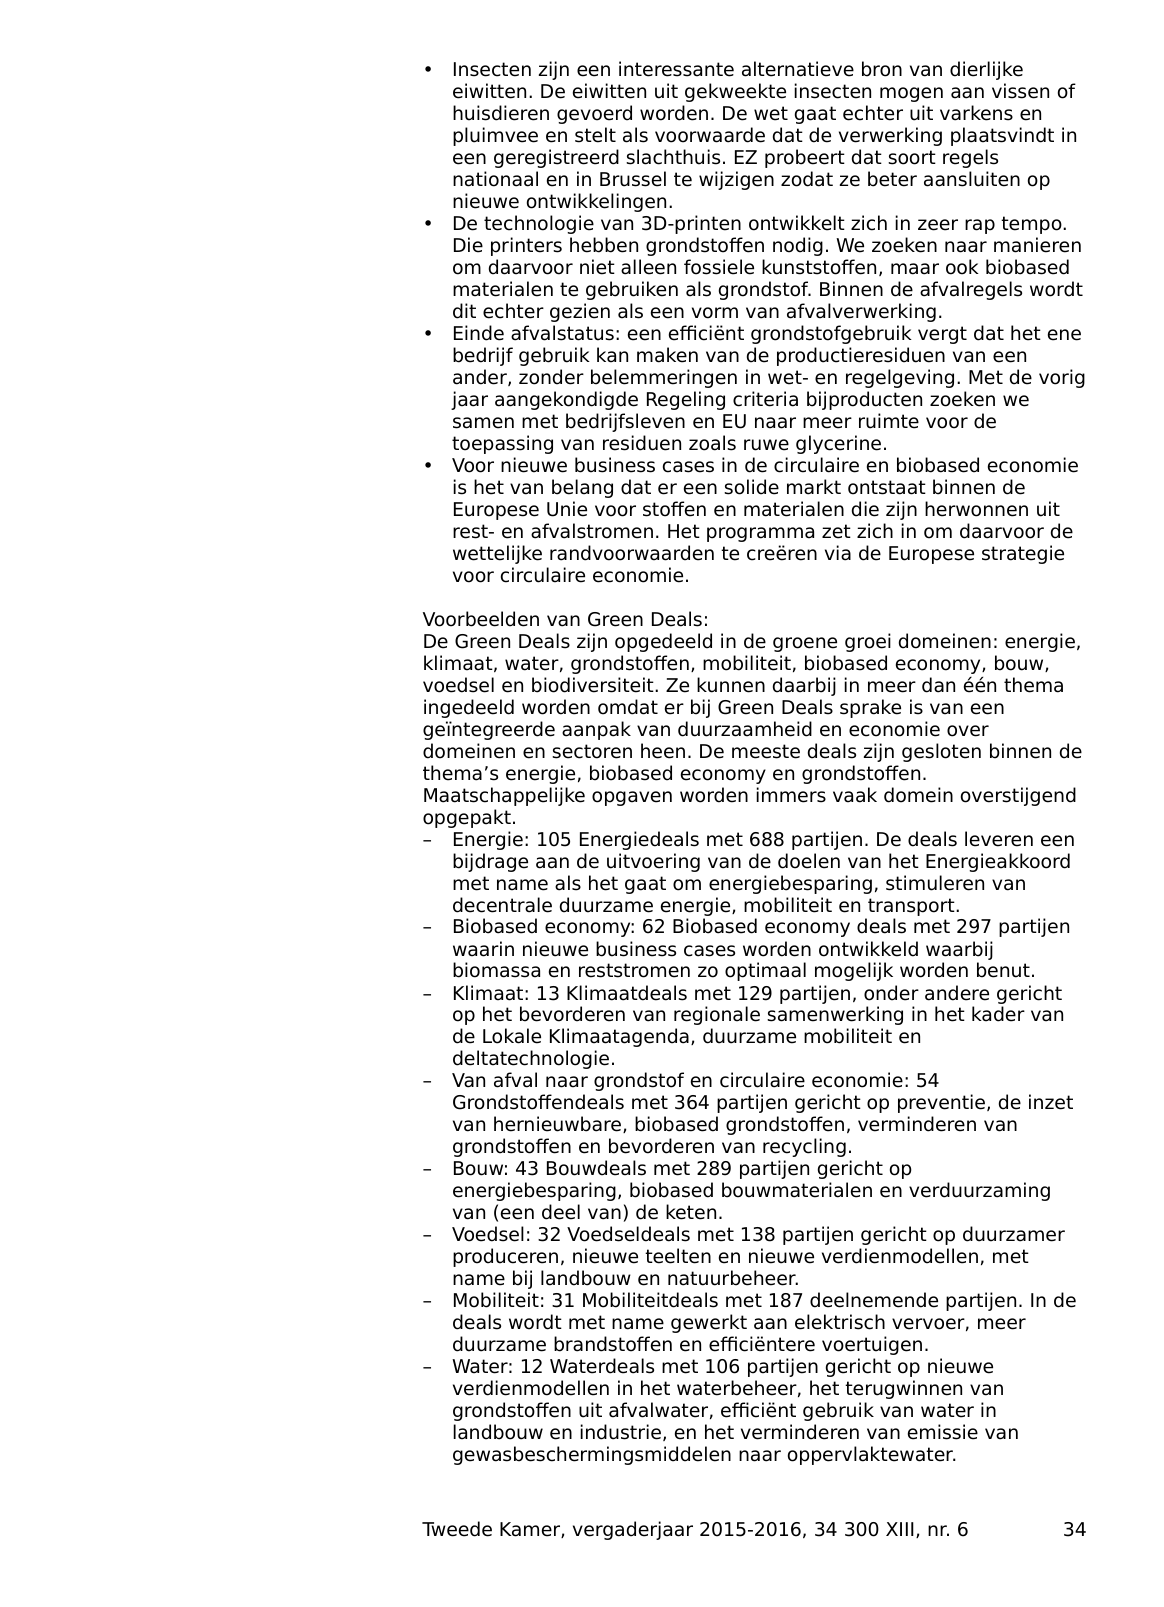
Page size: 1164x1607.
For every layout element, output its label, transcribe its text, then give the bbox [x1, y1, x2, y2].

text – Mobiliteit: 31 Mobiliteitdeals met 187 deelnemende partijen. In de deals wordt met name gewerkt aan elektrisch vervoer, meer duurzame brandstoffen en efficiëntere voertuigen. [422, 1290, 1087, 1356]
text – Klimaat: 13 Klimaatdeals met 129 partijen, onder andere gericht op het bevorderen van regionale samenwerking in het kader van de Lokale Klimaatagenda, duurzame mobiliteit en deltatechnologie. [422, 982, 1087, 1070]
text • De technologie van 3D-printen ontwikkelt zich in zeer rap tempo. Die printers hebben grondstoffen nodig. We zoeken naar manieren om daarvoor niet alleen fossiele kunststoffen, maar ook biobased materialen te gebruiken als grondstof. Binnen de afvalregels wordt dit echter gezien als een vorm van afvalverwerking. [422, 213, 1087, 323]
text De Green Deals zijn opgedeeld in de groene groei domeinen: energie, klimaat, water, grondstoffen, mobiliteit, biobased economy, bouw, voedsel en biodiversiteit. Ze kunnen daarbij in meer dan één thema ingedeeld worden omdat er bij Green Deals sprake is van een geïntegreerde aanpak van duurzaamheid en economie over domeinen en sectoren heen. De meeste deals zijn gesloten binnen de thema’s energie, biobased economy en grondstoffen. [422, 631, 1087, 784]
text – Water: 12 Waterdeals met 106 partijen gericht op nieuwe verdienmodellen in het waterbeheer, het terugwinnen van grondstoffen uit afvalwater, efficiënt gebruik van water in landbouw en industrie, en het verminderen van emissie van gewasbeschermingsmiddelen naar oppervlaktewater. [422, 1356, 1087, 1466]
text • Voor nieuwe business cases in de circulaire en biobased economie is het van belang dat er een solide markt ontstaat binnen de Europese Unie voor stoffen en materialen die zijn herwonnen uit rest- en afvalstromen. Het programma zet zich in om daarvoor de wettelijke randvoorwaarden te creëren via de Europese strategie voor circulaire economie. [422, 455, 1087, 587]
text Maatschappelijke opgaven worden immers vaak domein overstijgend opgepakt. [422, 784, 1087, 828]
text – Voedsel: 32 Voedseldeals met 138 partijen gericht op duurzamer produceren, nieuwe teelten en nieuwe verdienmodellen, met name bij landbouw en natuurbeheer. [422, 1224, 1087, 1290]
text – Bouw: 43 Bouwdeals met 289 partijen gericht op energiebesparing, biobased bouwmaterialen en verduurzaming van (een deel van) de keten. [422, 1158, 1087, 1224]
text – Biobased economy: 62 Biobased economy deals met 297 partijen waarin nieuwe business cases worden ontwikkeld waarbij biomassa en reststromen zo optimaal mogelijk worden benut. [422, 916, 1087, 982]
text – Energie: 105 Energiedeals met 688 partijen. De deals leveren een bijdrage aan de uitvoering van de doelen van het Energieakkoord met name als het gaat om energiebesparing, stimuleren van decentrale duurzame energie, mobiliteit en transport. [422, 828, 1087, 916]
text – Van afval naar grondstof en circulaire economie: 54 Grondstoffendeals met 364 partijen gericht op preventie, de inzet van hernieuwbare, biobased grondstoffen, verminderen van grondstoffen en bevorderen van recycling. [422, 1070, 1087, 1158]
text • Insecten zijn een interessante alternatieve bron van dierlijke eiwitten. De eiwitten uit gekweekte insecten mogen aan vissen of huisdieren gevoerd worden. De wet gaat echter uit varkens en pluimvee en stelt als voorwaarde dat de verwerking plaatsvindt in een geregistreerd slachthuis. EZ probeert dat soort regels nationaal en in Brussel te wijzigen zodat ze beter aansluiten op nieuwe ontwikkelingen. [422, 59, 1087, 213]
text Voorbeelden van Green Deals: [422, 609, 1087, 631]
text • Einde afvalstatus: een efficiënt grondstofgebruik vergt dat het ene bedrijf gebruik kan maken van de productieresiduen van een ander, zonder belemmeringen in wet- en regelgeving. Met de vorig jaar aangekondigde Regeling criteria bijproducten zoeken we samen met bedrijfsleven en EU naar meer ruimte voor de toepassing van residuen zoals ruwe glycerine. [422, 323, 1087, 455]
